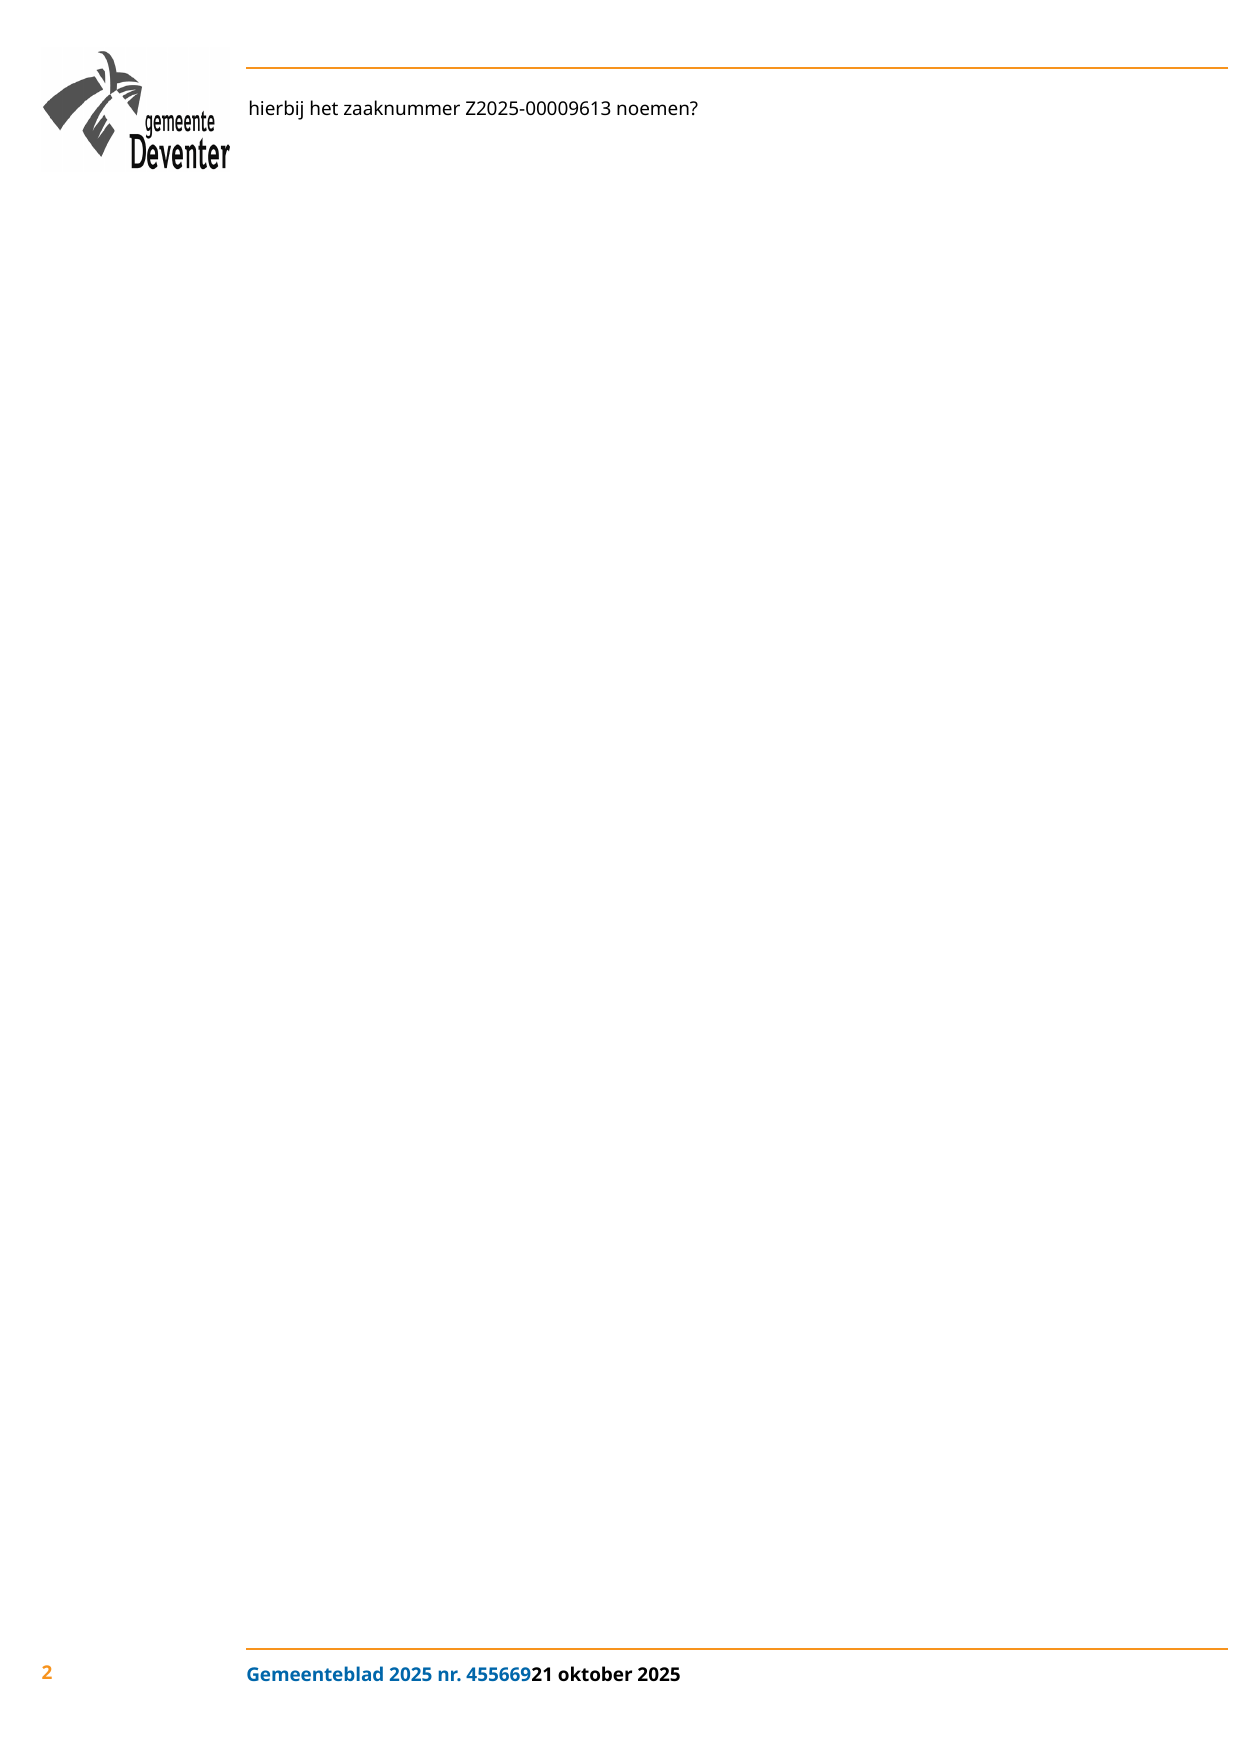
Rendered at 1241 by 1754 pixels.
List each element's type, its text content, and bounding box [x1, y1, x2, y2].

text hierbij het zaaknummer Z2025-00009613 noemen? [248, 95, 1152, 121]
picture [41, 47, 231, 172]
